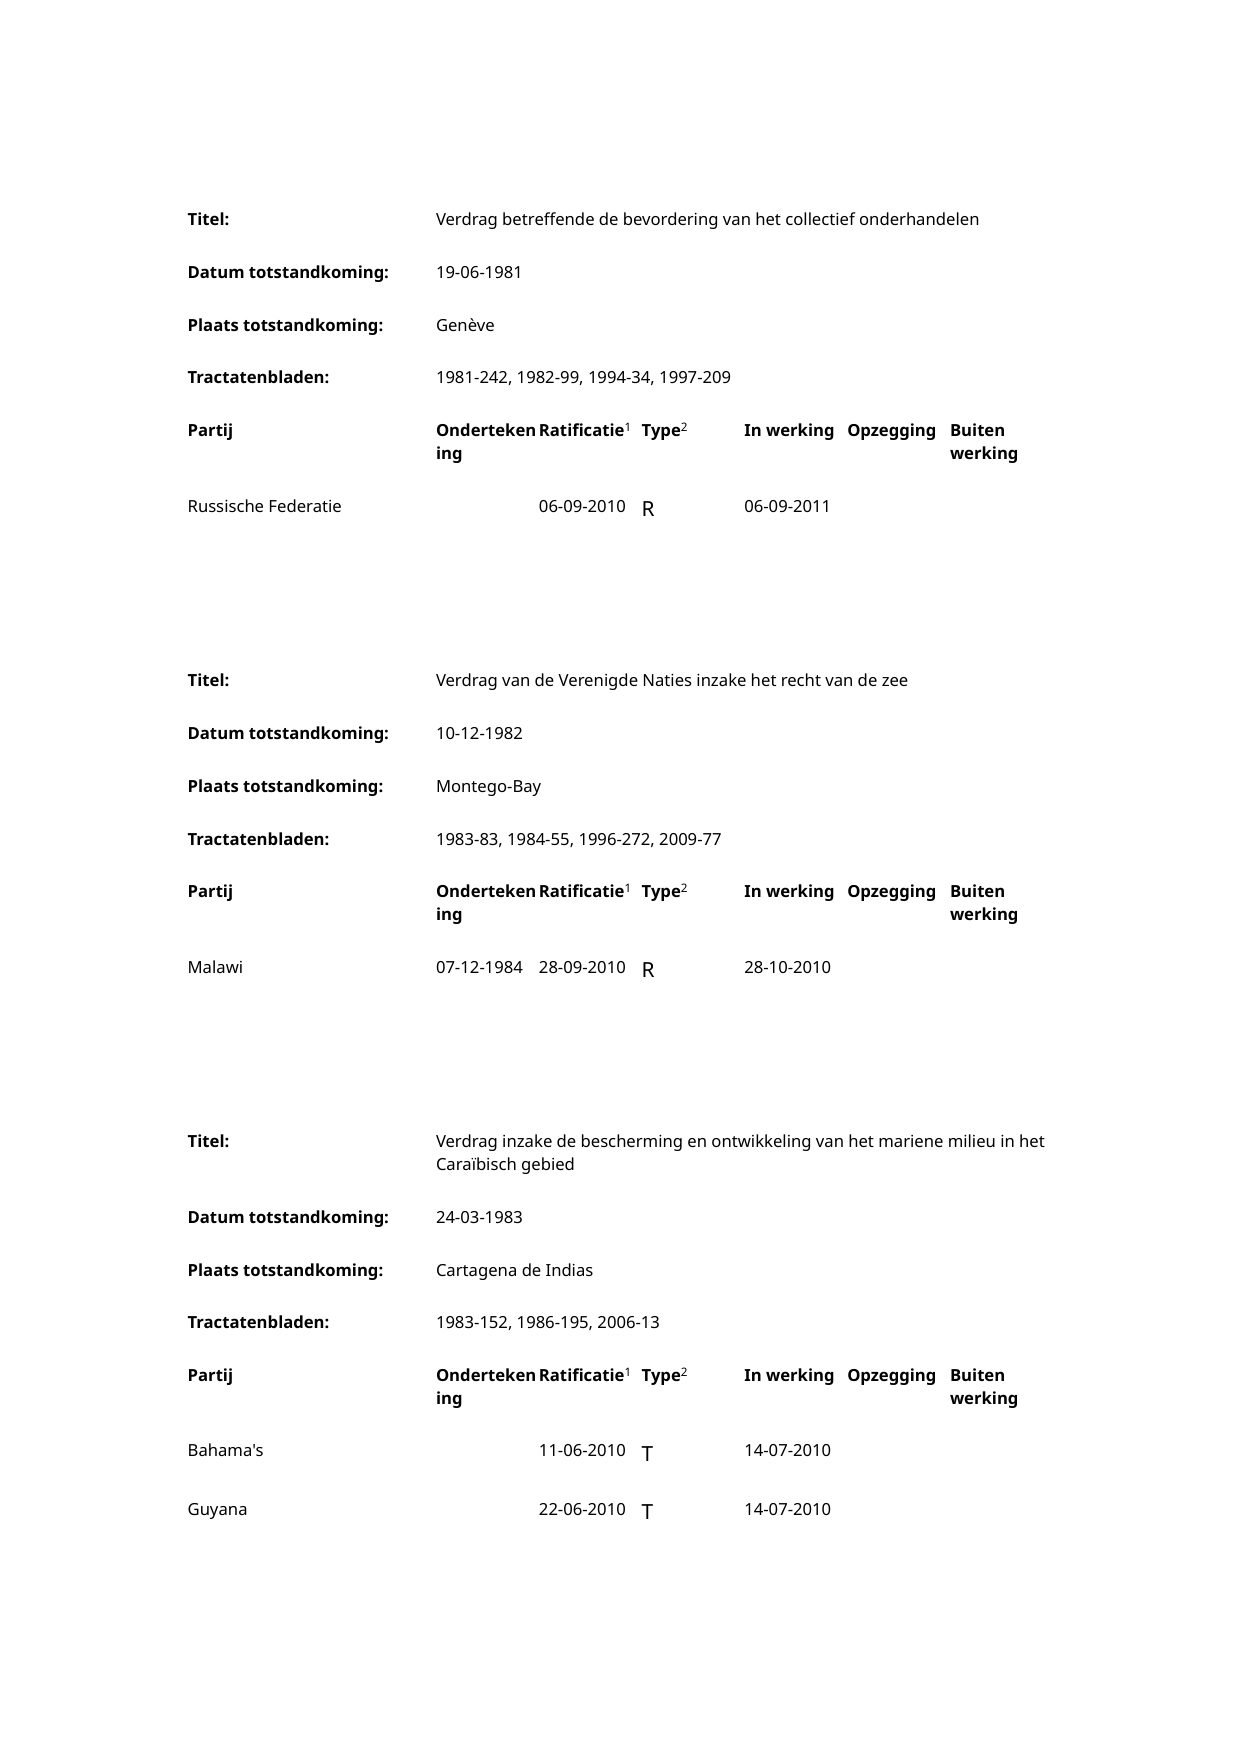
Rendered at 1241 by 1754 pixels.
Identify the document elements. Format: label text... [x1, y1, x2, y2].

table_cell [950, 1498, 1053, 1556]
table_cell [950, 1439, 1053, 1497]
table_cell [847, 955, 950, 1014]
table_cell R [641, 955, 744, 1014]
table_cell Ondertekening [436, 419, 539, 494]
table_cell Datum totstandkoming: [188, 261, 436, 313]
table_cell Ondertekening [436, 880, 539, 955]
table_cell [847, 1439, 950, 1497]
table_cell 06-09-2010 [539, 494, 641, 553]
table_cell Opzegging [847, 419, 950, 494]
table_cell Buiten werking [950, 1364, 1053, 1439]
table_cell Cartagena de Indias [436, 1258, 1053, 1311]
table_cell Russische Federatie [188, 494, 436, 553]
table_cell Buiten werking [950, 880, 1053, 955]
table_cell Guyana [188, 1498, 436, 1556]
table_cell Tractatenbladen: [188, 1311, 436, 1363]
table_cell Plaats totstandkoming: [188, 1258, 436, 1311]
table_cell Datum totstandkoming: [188, 722, 436, 774]
table_cell Tractatenbladen: [188, 366, 436, 419]
table_cell [847, 494, 950, 553]
table_cell Opzegging [847, 880, 950, 955]
table_cell Malawi [188, 955, 436, 1014]
table_cell 24-03-1983 [436, 1205, 1053, 1258]
table_cell Tractatenbladen: [188, 827, 436, 880]
table_cell 11-06-2010 [539, 1439, 641, 1497]
table_header Verdrag inzake de bescherming en ontwikkeling van het mariene milieu in het Caraïbisch gebied [436, 1130, 1053, 1205]
table_cell 14-07-2010 [744, 1498, 847, 1556]
table_cell 28-09-2010 [539, 955, 641, 1014]
table_header Verdrag van de Verenigde Naties inzake het recht van de zee [436, 669, 1053, 722]
table_cell [436, 1439, 539, 1497]
table_cell Montego-Bay [436, 774, 1053, 827]
table_cell Genève [436, 313, 1053, 366]
table_cell 14-07-2010 [744, 1439, 847, 1497]
table_cell 1983-83, 1984-55, 1996-272, 2009-77 [436, 827, 1053, 880]
table_cell Type2 [641, 419, 744, 494]
table_cell 1981-242, 1982-99, 1994-34, 1997-209 [436, 366, 1053, 419]
table_cell Ratificatie1 [539, 1364, 641, 1439]
table_cell [950, 955, 1053, 1014]
table_header Titel: [188, 669, 436, 722]
table_cell Plaats totstandkoming: [188, 313, 436, 366]
table_cell [847, 1498, 950, 1556]
table_cell Buiten werking [950, 419, 1053, 494]
table_cell Datum totstandkoming: [188, 1205, 436, 1258]
table_cell [436, 494, 539, 553]
table_cell Type2 [641, 880, 744, 955]
table_cell Partij [188, 880, 436, 955]
table_cell T [641, 1439, 744, 1497]
table_cell 1983-152, 1986-195, 2006-13 [436, 1311, 1053, 1363]
table_header Titel: [188, 208, 436, 261]
table_cell In werking [744, 419, 847, 494]
table_cell R [641, 494, 744, 553]
table_cell T [641, 1498, 744, 1556]
table_cell Partij [188, 419, 436, 494]
table_cell [436, 1498, 539, 1556]
table_header Titel: [188, 1130, 436, 1205]
table_cell Partij [188, 1364, 436, 1439]
table_cell Ratificatie1 [539, 880, 641, 955]
table_cell 06-09-2011 [744, 494, 847, 553]
table_cell Bahama's [188, 1439, 436, 1497]
table_cell Plaats totstandkoming: [188, 774, 436, 827]
table_cell In werking [744, 880, 847, 955]
table_cell 19-06-1981 [436, 261, 1053, 313]
table_cell In werking [744, 1364, 847, 1439]
table_header Verdrag betreffende de bevordering van het collectief onderhandelen [436, 208, 1053, 261]
table_cell Opzegging [847, 1364, 950, 1439]
table_cell Type2 [641, 1364, 744, 1439]
table_cell Ondertekening [436, 1364, 539, 1439]
table_cell Ratificatie1 [539, 419, 641, 494]
table_cell [950, 494, 1053, 553]
table_cell 22-06-2010 [539, 1498, 641, 1556]
table_cell 07-12-1984 [436, 955, 539, 1014]
table_cell 10-12-1982 [436, 722, 1053, 774]
table_cell 28-10-2010 [744, 955, 847, 1014]
